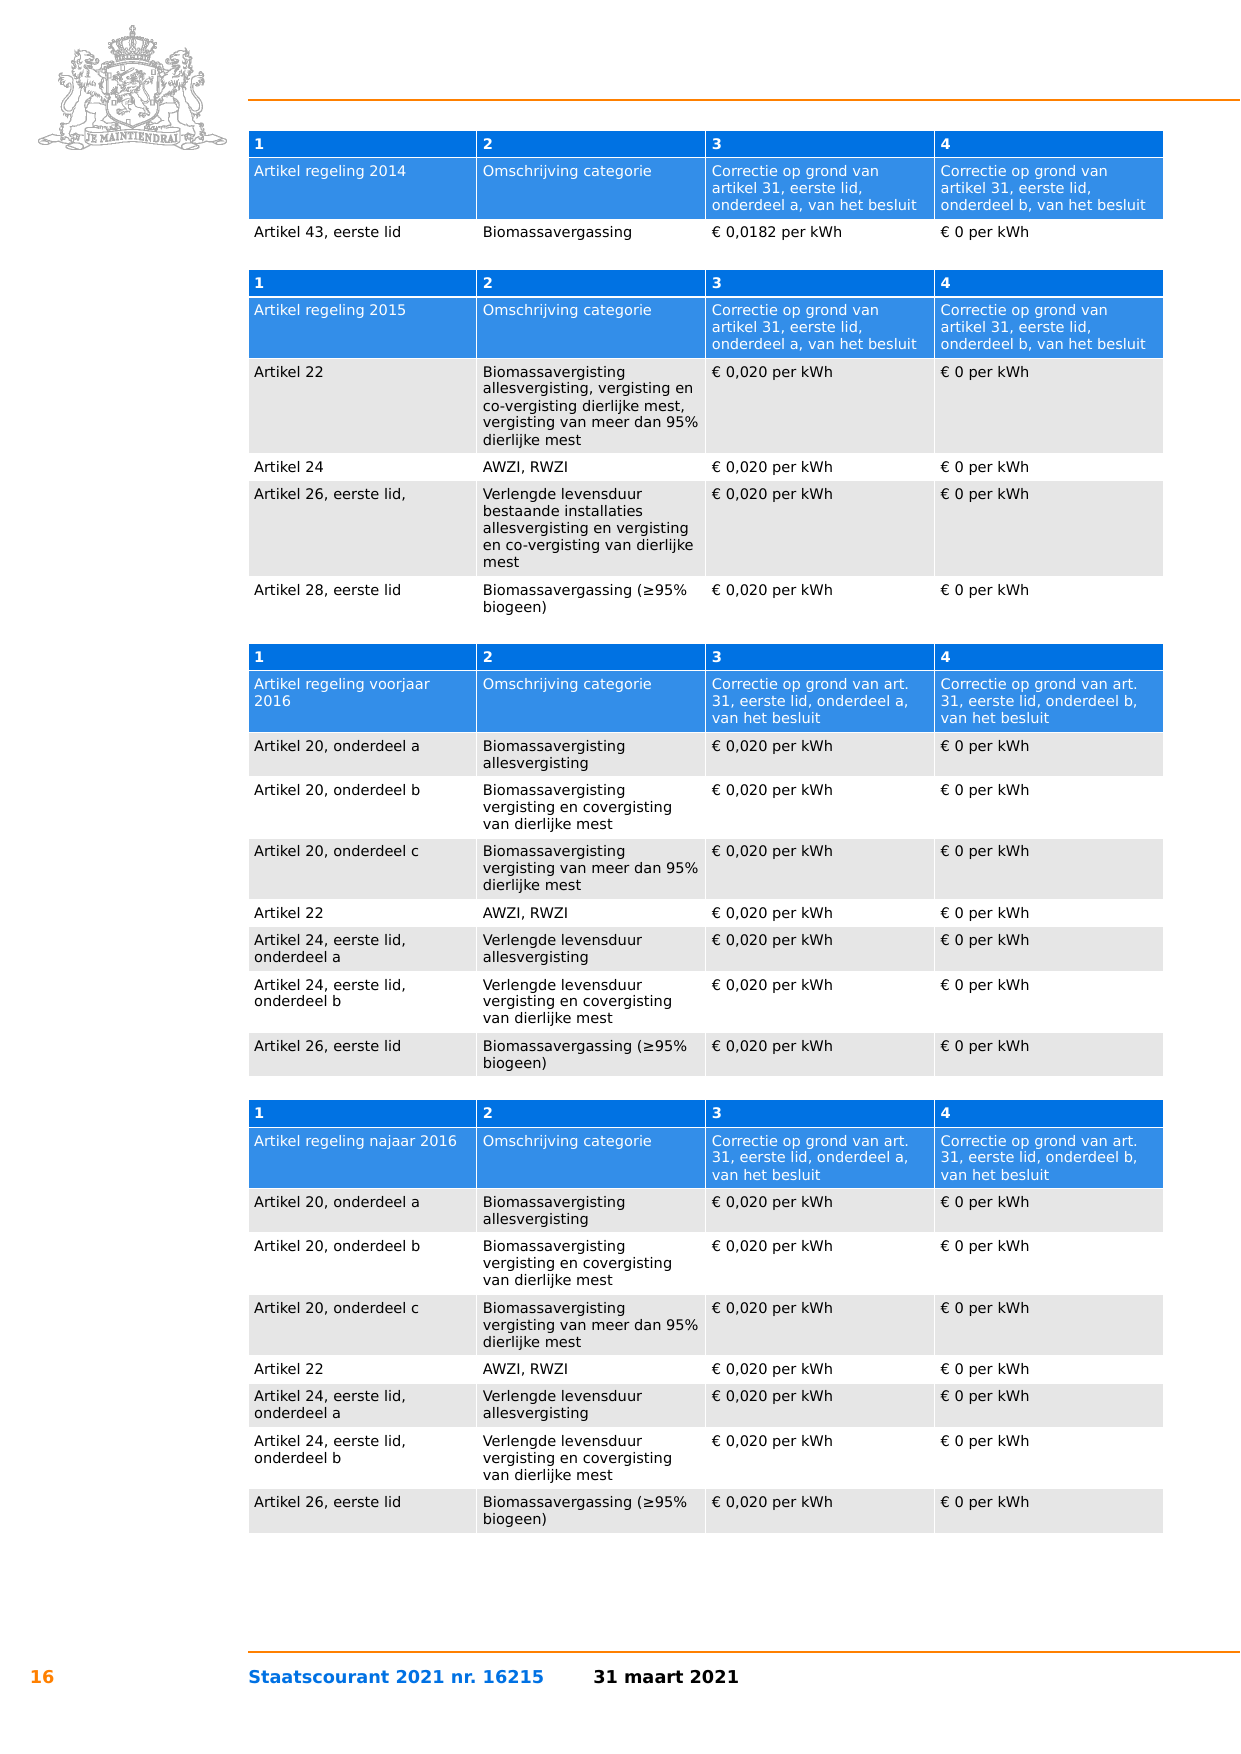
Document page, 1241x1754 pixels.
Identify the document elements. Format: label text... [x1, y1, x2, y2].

table_cell Omschrijving categorie [477, 158, 705, 219]
table_cell € 0,020 per kWh [706, 972, 934, 1032]
table_header 1 [249, 644, 476, 670]
table_cell € 0,020 per kWh [706, 1356, 934, 1382]
table_header 4 [935, 1100, 1163, 1127]
table_cell € 0,020 per kWh [706, 1384, 934, 1427]
table_cell Omschrijving categorie [477, 1128, 705, 1188]
table_cell € 0 per kWh [935, 839, 1163, 899]
table_cell Correctie op grond van art. 31, eerste lid, onderdeel b, van het besluit [935, 671, 1163, 732]
table_cell € 0 per kWh [935, 1295, 1163, 1355]
table_cell Biomassavergisting allesvergisting, vergisting en co-vergisting dierlijke mest, vergisting van meer dan 95% dierlijke mest [477, 359, 705, 453]
table_cell € 0 per kWh [935, 1356, 1163, 1382]
table_header 1 [249, 1100, 476, 1127]
table_cell Correctie op grond van art. 31, eerste lid, onderdeel a, van het besluit [706, 671, 934, 732]
table_cell € 0 per kWh [935, 900, 1163, 926]
table_cell Biomassavergisting vergisting van meer dan 95% dierlijke mest [477, 839, 705, 899]
table_cell Correctie op grond van art. 31, eerste lid, onderdeel b, van het besluit [935, 1128, 1163, 1188]
table_cell Correctie op grond van artikel 31, eerste lid, onderdeel b, van het besluit [935, 158, 1163, 219]
table_cell Biomassavergisting allesvergisting [477, 733, 705, 776]
table_header 2 [477, 131, 705, 157]
table_cell € 0 per kWh [935, 1033, 1163, 1076]
table_cell € 0 per kWh [935, 220, 1163, 246]
table_cell Artikel 22 [249, 1356, 476, 1382]
table_cell € 0,020 per kWh [706, 1489, 934, 1533]
table_cell € 0,020 per kWh [706, 1033, 934, 1076]
table_cell € 0 per kWh [935, 1489, 1163, 1533]
table_cell AWZI, RWZI [477, 900, 705, 926]
table_cell Artikel 26, eerste lid [249, 1489, 476, 1533]
table_cell Artikel 43, eerste lid [249, 220, 476, 246]
table_cell Biomassavergassing (≥95% biogeen) [477, 577, 705, 620]
table_cell € 0 per kWh [935, 577, 1163, 620]
table_cell Artikel regeling 2014 [249, 158, 476, 219]
table_cell € 0,020 per kWh [706, 777, 934, 837]
table_header 3 [706, 270, 934, 296]
table_cell € 0 per kWh [935, 1234, 1163, 1294]
table_cell € 0,020 per kWh [706, 839, 934, 899]
table_cell € 0,020 per kWh [706, 454, 934, 480]
table_cell Artikel 24 [249, 454, 476, 480]
table_cell Artikel 22 [249, 359, 476, 453]
table_cell Biomassavergassing [477, 220, 705, 246]
table_cell Artikel 22 [249, 900, 476, 926]
table_cell € 0,020 per kWh [706, 900, 934, 926]
table_cell Artikel 24, eerste lid, onderdeel b [249, 972, 476, 1032]
table_cell € 0,020 per kWh [706, 1234, 934, 1294]
table_header 1 [249, 131, 476, 157]
table_header 4 [935, 644, 1163, 670]
table_cell € 0,020 per kWh [706, 481, 934, 576]
table_cell Biomassavergisting vergisting en covergisting van dierlijke mest [477, 1234, 705, 1294]
table_cell Correctie op grond van artikel 31, eerste lid, onderdeel a, van het besluit [706, 298, 934, 358]
table_cell Artikel 20, onderdeel c [249, 839, 476, 899]
table_cell Verlengde levensduur vergisting en covergisting van dierlijke mest [477, 972, 705, 1032]
table_cell € 0,020 per kWh [706, 1428, 934, 1488]
table_cell € 0,0182 per kWh [706, 220, 934, 246]
table_cell € 0,020 per kWh [706, 733, 934, 776]
table_cell € 0,020 per kWh [706, 1189, 934, 1232]
table_cell Artikel 20, onderdeel b [249, 1234, 476, 1294]
table_cell Artikel 20, onderdeel a [249, 733, 476, 776]
table_header 4 [935, 270, 1163, 296]
table_cell Artikel regeling 2015 [249, 298, 476, 358]
table_header 2 [477, 1100, 705, 1127]
table_header 3 [706, 131, 934, 157]
table_cell Artikel 28, eerste lid [249, 577, 476, 620]
table_cell € 0 per kWh [935, 1384, 1163, 1427]
table_cell Biomassavergisting vergisting en covergisting van dierlijke mest [477, 777, 705, 837]
table_cell Omschrijving categorie [477, 671, 705, 732]
table_cell € 0,020 per kWh [706, 359, 934, 453]
table_cell € 0 per kWh [935, 454, 1163, 480]
table_cell Correctie op grond van artikel 31, eerste lid, onderdeel b, van het besluit [935, 298, 1163, 358]
table_cell Omschrijving categorie [477, 298, 705, 358]
table_cell Artikel 24, eerste lid, onderdeel b [249, 1428, 476, 1488]
table_cell € 0 per kWh [935, 972, 1163, 1032]
table_cell Correctie op grond van artikel 31, eerste lid, onderdeel a, van het besluit [706, 158, 934, 219]
table_cell € 0 per kWh [935, 359, 1163, 453]
table_cell Artikel 20, onderdeel c [249, 1295, 476, 1355]
table_header 1 [249, 270, 476, 296]
table_cell € 0 per kWh [935, 777, 1163, 837]
table_cell Biomassavergassing (≥95% biogeen) [477, 1489, 705, 1533]
table_cell Artikel regeling voorjaar 2016 [249, 671, 476, 732]
table_header 3 [706, 1100, 934, 1127]
table_cell € 0 per kWh [935, 927, 1163, 971]
table_cell Biomassavergassing (≥95% biogeen) [477, 1033, 705, 1076]
table_cell Artikel 24, eerste lid, onderdeel a [249, 1384, 476, 1427]
table_cell Verlengde levensduur vergisting en covergisting van dierlijke mest [477, 1428, 705, 1488]
picture [38, 25, 227, 150]
table_cell AWZI, RWZI [477, 1356, 705, 1382]
table_cell Artikel 24, eerste lid, onderdeel a [249, 927, 476, 971]
table_cell Biomassavergisting vergisting van meer dan 95% dierlijke mest [477, 1295, 705, 1355]
table_cell Artikel 20, onderdeel a [249, 1189, 476, 1232]
table_cell Verlengde levensduur bestaande installaties allesvergisting en vergisting en co-vergisting van dierlijke mest [477, 481, 705, 576]
table_cell € 0 per kWh [935, 1189, 1163, 1232]
table_header 2 [477, 644, 705, 670]
table_cell € 0 per kWh [935, 733, 1163, 776]
table_header 2 [477, 270, 705, 296]
table_cell Artikel 26, eerste lid, [249, 481, 476, 576]
table_cell € 0 per kWh [935, 1428, 1163, 1488]
table_cell Correctie op grond van art. 31, eerste lid, onderdeel a, van het besluit [706, 1128, 934, 1188]
table_cell € 0,020 per kWh [706, 1295, 934, 1355]
table_header 3 [706, 644, 934, 670]
table_cell Artikel regeling najaar 2016 [249, 1128, 476, 1188]
table_cell € 0,020 per kWh [706, 577, 934, 620]
table_cell Artikel 26, eerste lid [249, 1033, 476, 1076]
table_cell € 0,020 per kWh [706, 927, 934, 971]
table_header 4 [935, 131, 1163, 157]
table_cell Verlengde levensduur allesvergisting [477, 1384, 705, 1427]
table_cell Artikel 20, onderdeel b [249, 777, 476, 837]
table_cell Biomassavergisting allesvergisting [477, 1189, 705, 1232]
table_cell Verlengde levensduur allesvergisting [477, 927, 705, 971]
table_cell AWZI, RWZI [477, 454, 705, 480]
table_cell € 0 per kWh [935, 481, 1163, 576]
